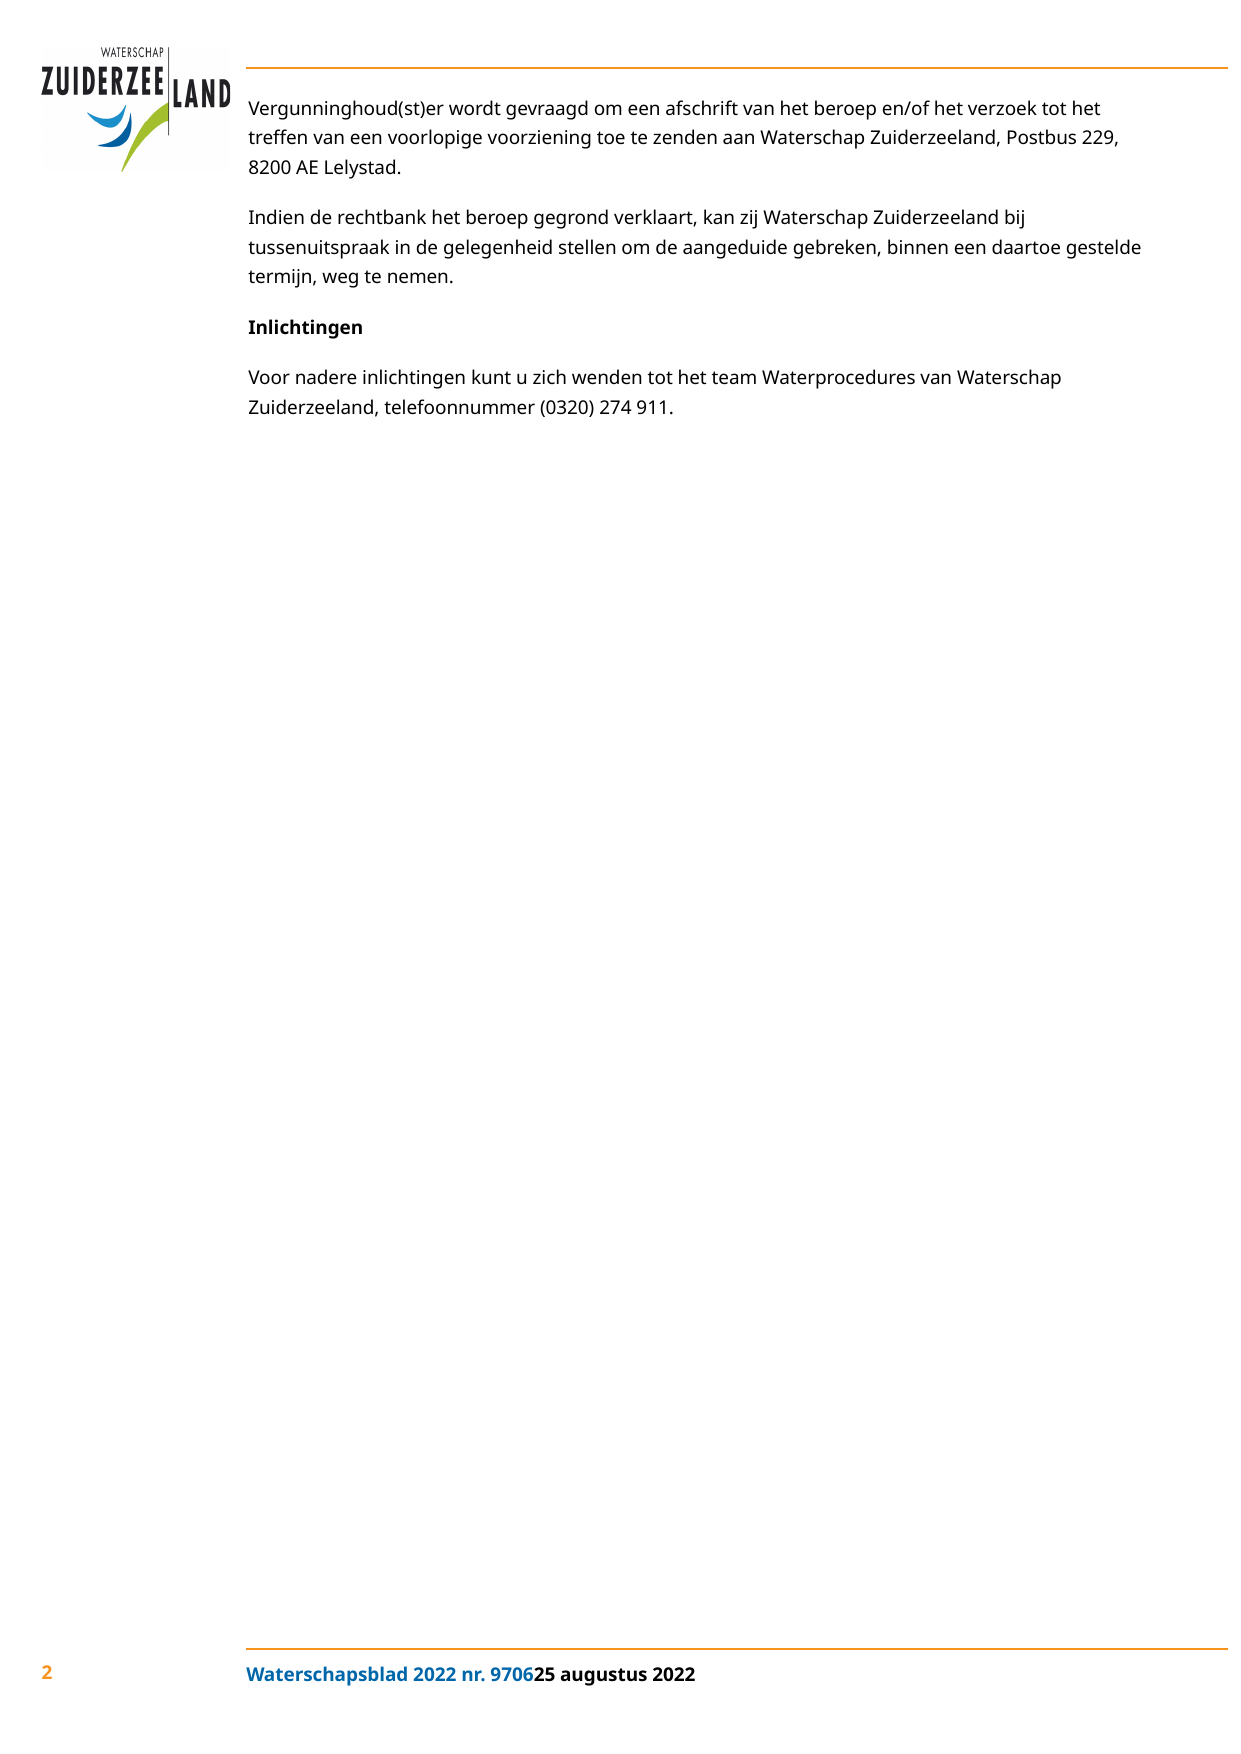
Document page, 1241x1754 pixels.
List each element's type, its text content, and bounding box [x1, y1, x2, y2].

text Indien de rechtbank het beroep gegrond verklaart, kan zij Waterschap Zuiderzeeland bij tussenuitspraak in de gelegenheid stellen om de aangeduide gebreken, binnen een daartoe gestelde termijn, weg te nemen. [248, 204, 1152, 289]
text Voor nadere inlichtingen kunt u zich wenden tot het team Waterprocedures van Waterschap Zuiderzeeland, telefoonnummer (0320) 274 911. [248, 364, 1152, 420]
text Vergunninghoud(st)er wordt gevraagd om een afschrift van het beroep en/of het verzoek tot het treffen van een voorlopige voorziening toe te zenden aan Waterschap Zuiderzeeland, Postbus 229, 8200 AE Lelystad. [248, 95, 1152, 180]
text Inlichtingen [248, 314, 1152, 340]
picture [41, 47, 231, 172]
